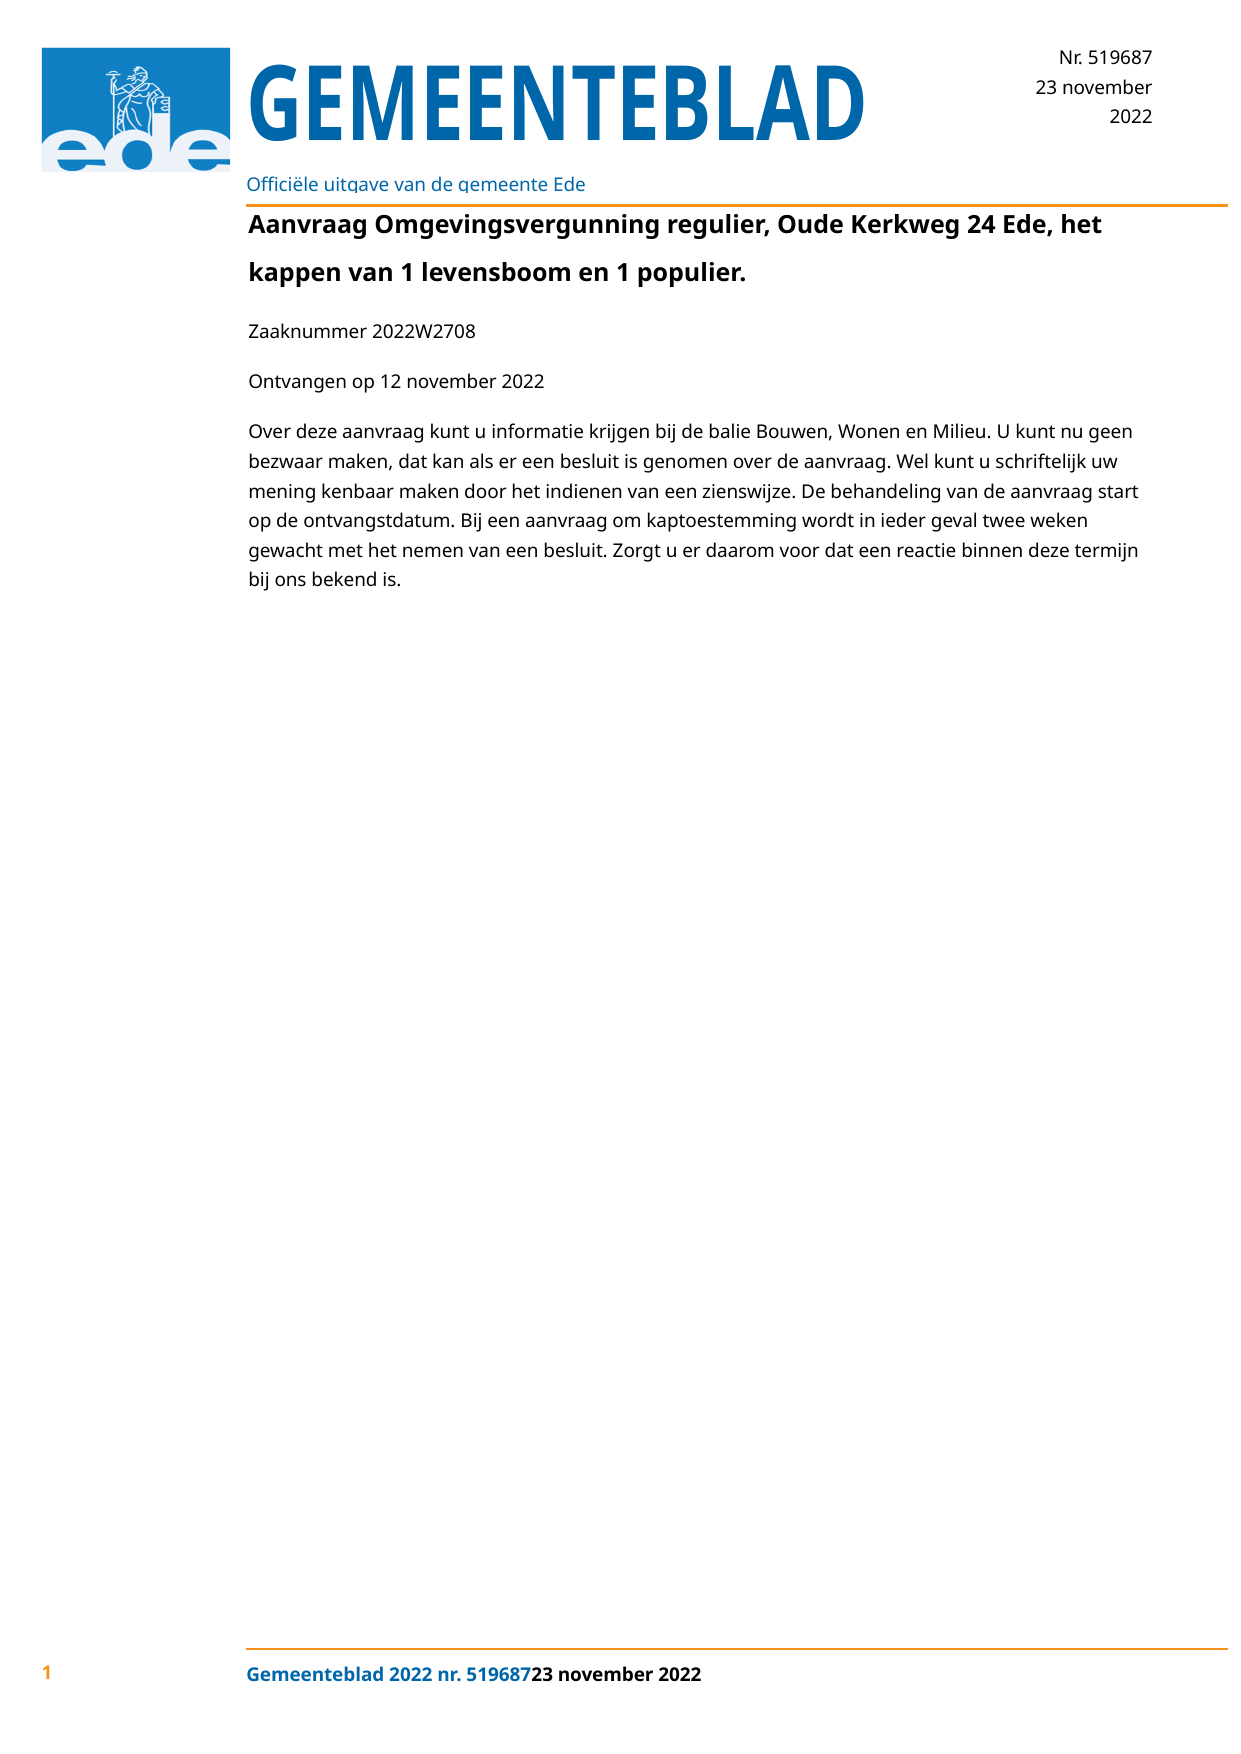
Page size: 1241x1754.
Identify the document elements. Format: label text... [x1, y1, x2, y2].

text Ontvangen op 12 november 2022 [248, 368, 1152, 394]
text Aanvraag Omgevingsvergunning regulier, Oude Kerkweg 24 Ede, het kappen van 1 levensboom en 1 populier. [248, 207, 1152, 288]
picture [41, 47, 231, 172]
text Zaaknummer 2022W2708 [248, 318, 1152, 344]
text Over deze aanvraag kunt u informatie krijgen bij de balie Bouwen, Wonen en Milieu. U kunt nu geen bezwaar maken, dat kan als er een besluit is genomen over de aanvraag. Wel kunt u schriftelijk uw mening kenbaar maken door het indienen van een zienswijze. De behandeling van de aanvraag start op de ontvangstdatum. Bij een aanvraag om kaptoestemming wordt in ieder geval twee weken gewacht met het nemen van een besluit. Zorgt u er daarom voor dat een reactie binnen deze termijn bij ons bekend is. [248, 419, 1152, 592]
